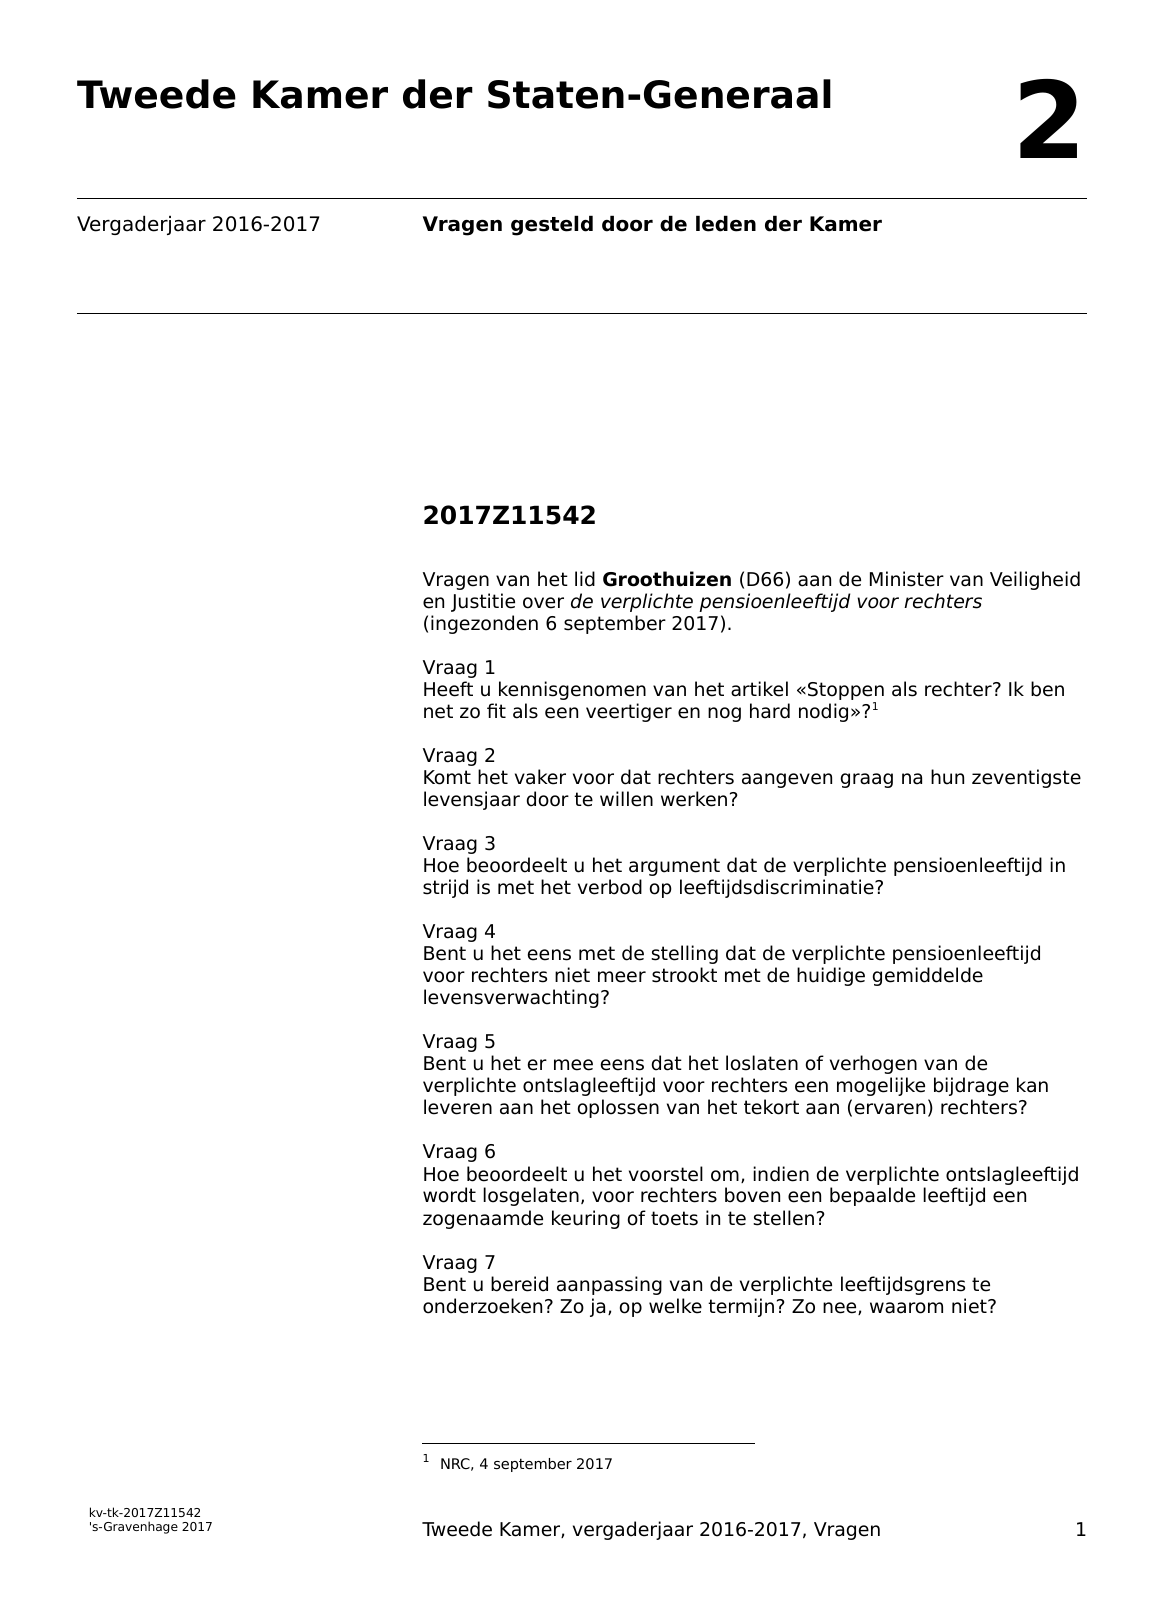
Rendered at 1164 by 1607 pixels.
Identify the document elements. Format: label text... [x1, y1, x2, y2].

table_header 2 [886, 59, 1087, 198]
text Vragen van het lid Groothuizen (D66) aan de Minister van Veiligheid en Justitie over de verplichte pensioenleeftijd voor rechters (ingezonden 6 september 2017). [422, 569, 1087, 635]
table_cell Vergaderjaar 2016-2017 [77, 199, 422, 313]
text Vraag 6 [422, 1141, 1087, 1163]
text Vraag 2 [422, 745, 1087, 767]
table_cell Vragen gesteld door de leden der Kamer [422, 199, 1087, 313]
text kv-tk-2017Z11542 [88, 1506, 323, 1520]
text Hoe beoordeelt u het argument dat de verplichte pensioenleeftijd in strijd is met het verbod op leeftijdsdiscriminatie? [422, 855, 1087, 899]
text Hoe beoordeelt u het voorstel om, indien de verplichte ontslagleeftijd wordt losgelaten, voor rechters boven een bepaalde leeftijd een zogenaamde keuring of toets in te stellen? [422, 1163, 1087, 1229]
table_header Tweede Kamer der Staten-Generaal [77, 59, 886, 198]
text Vraag 7 [422, 1252, 1087, 1273]
text Vraag 3 [422, 833, 1087, 855]
text Komt het vaker voor dat rechters aangeven graag na hun zeventigste levensjaar door te willen werken? [422, 767, 1087, 811]
text Bent u het er mee eens dat het loslaten of verhogen van de verplichte ontslagleeftijd voor rechters een mogelijke bijdrage kan leveren aan het oplossen van het tekort aan (ervaren) rechters? [422, 1053, 1087, 1119]
text 's-Gravenhage 2017 [88, 1520, 323, 1534]
text Vraag 5 [422, 1031, 1087, 1053]
text Vraag 1 [422, 657, 1087, 679]
text Bent u bereid aanpassing van de verplichte leeftijdsgrens te onderzoeken? Zo ja, op welke termijn? Zo nee, waarom niet? [422, 1273, 1087, 1317]
text Bent u het eens met de stelling dat de verplichte pensioenleeftijd voor rechters niet meer strookt met de huidige gemiddelde levensverwachting? [422, 943, 1087, 1009]
text 2017Z11542 [422, 501, 1087, 531]
text Heeft u kennisgenomen van het artikel «Stoppen als rechter? Ik ben net zo fit als een veertiger en nog hard nodig»? [422, 679, 1087, 723]
text Vraag 4 [422, 921, 1087, 943]
text NRC, 4 september 2017 [422, 1452, 1087, 1474]
